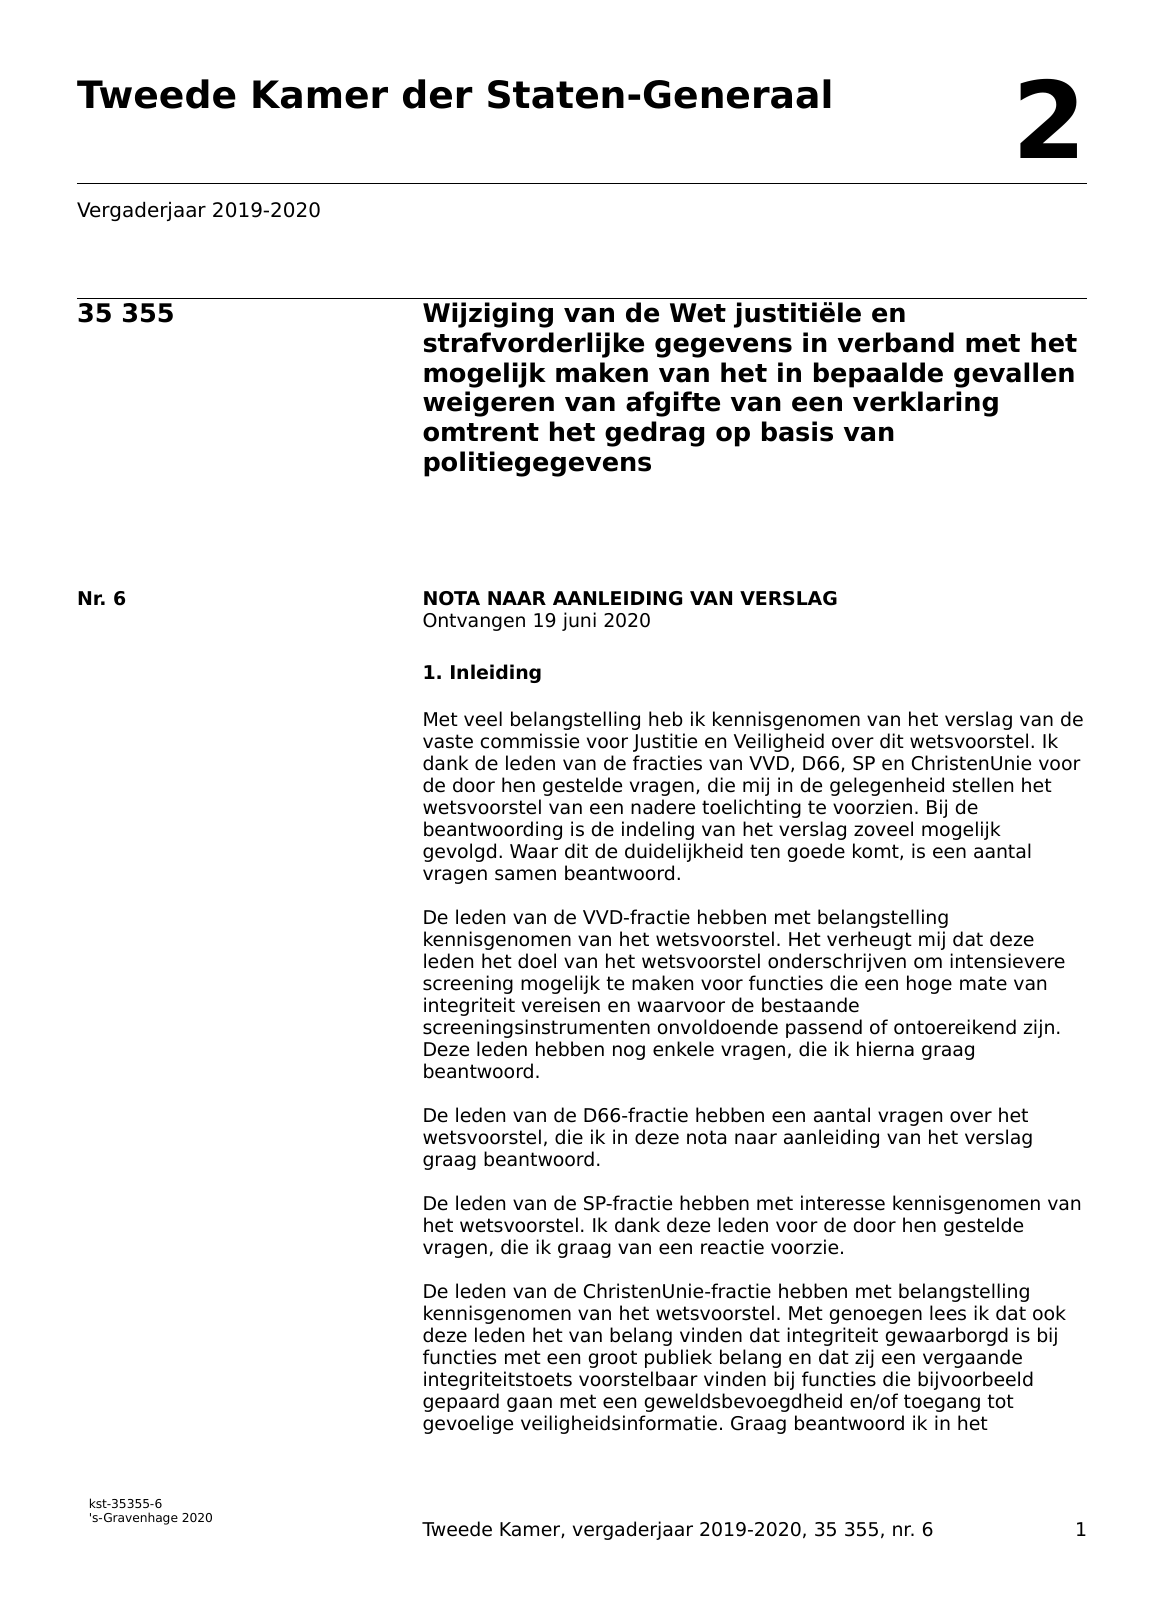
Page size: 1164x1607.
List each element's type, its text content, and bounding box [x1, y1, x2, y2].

table_header Tweede Kamer der Staten-Generaal [77, 59, 886, 183]
text Met veel belangstelling heb ik kennisgenomen van het verslag van de vaste commissie voor Justitie en Veiligheid over dit wetsvoorstel. Ik dank de leden van de fracties van VVD, D66, SP en ChristenUnie voor de door hen gestelde vragen, die mij in de gelegenheid stellen het wetsvoorstel van een nadere toelichting te voorzien. Bij de beantwoording is de indeling van het verslag zoveel mogelijk gevolgd. Waar dit de duidelijkheid ten goede komt, is een aantal vragen samen beantwoord. [422, 709, 1087, 885]
text Ontvangen 19 juni 2020 [422, 610, 1087, 632]
text De leden van de ChristenUnie-fractie hebben met belangstelling kennisgenomen van het wetsvoorstel. Met genoegen lees ik dat ook deze leden het van belang vinden dat integriteit gewaarborgd is bij functies met een groot publiek belang en dat zij een vergaande integriteitstoets voorstelbaar vinden bij functies die bijvoorbeeld gepaard gaan met een geweldsbevoegdheid en/of toegang tot gevoelige veiligheidsinformatie. Graag beantwoord ik in het [422, 1281, 1087, 1435]
text De leden van de SP-fractie hebben met interesse kennisgenomen van het wetsvoorstel. Ik dank deze leden voor de door hen gestelde vragen, die ik graag van een reactie voorzie. [422, 1193, 1087, 1259]
text 's-Gravenhage 2020 [88, 1511, 323, 1525]
text De leden van de VVD-fractie hebben met belangstelling kennisgenomen van het wetsvoorstel. Het verheugt mij dat deze leden het doel van het wetsvoorstel onderschrijven om intensievere screening mogelijk te maken voor functies die een hoge mate van integriteit vereisen en waarvoor de bestaande screeningsinstrumenten onvoldoende passend of ontoereikend zijn. Deze leden hebben nog enkele vragen, die ik hierna graag beantwoord. [422, 907, 1087, 1083]
text kst-35355-6 [88, 1497, 323, 1511]
text De leden van de D66-fractie hebben een aantal vragen over het wetsvoorstel, die ik in deze nota naar aanleiding van het verslag graag beantwoord. [422, 1105, 1087, 1171]
subtitle 1. Inleiding [422, 662, 1087, 684]
subtitle Nr. 6 NOTA NAAR AANLEIDING VAN VERSLAG [77, 588, 1087, 610]
table_cell Vergaderjaar 2019-2020 [77, 184, 1087, 298]
subtitle 35 355 Wijziging van de Wet justitiële en strafvorderlijke gegevens in verband met het mogelijk maken van het in bepaalde gevallen weigeren van afgifte van een verklaring omtrent het gedrag op basis van politiegegevens [77, 299, 1087, 477]
table_header 2 [886, 59, 1087, 183]
